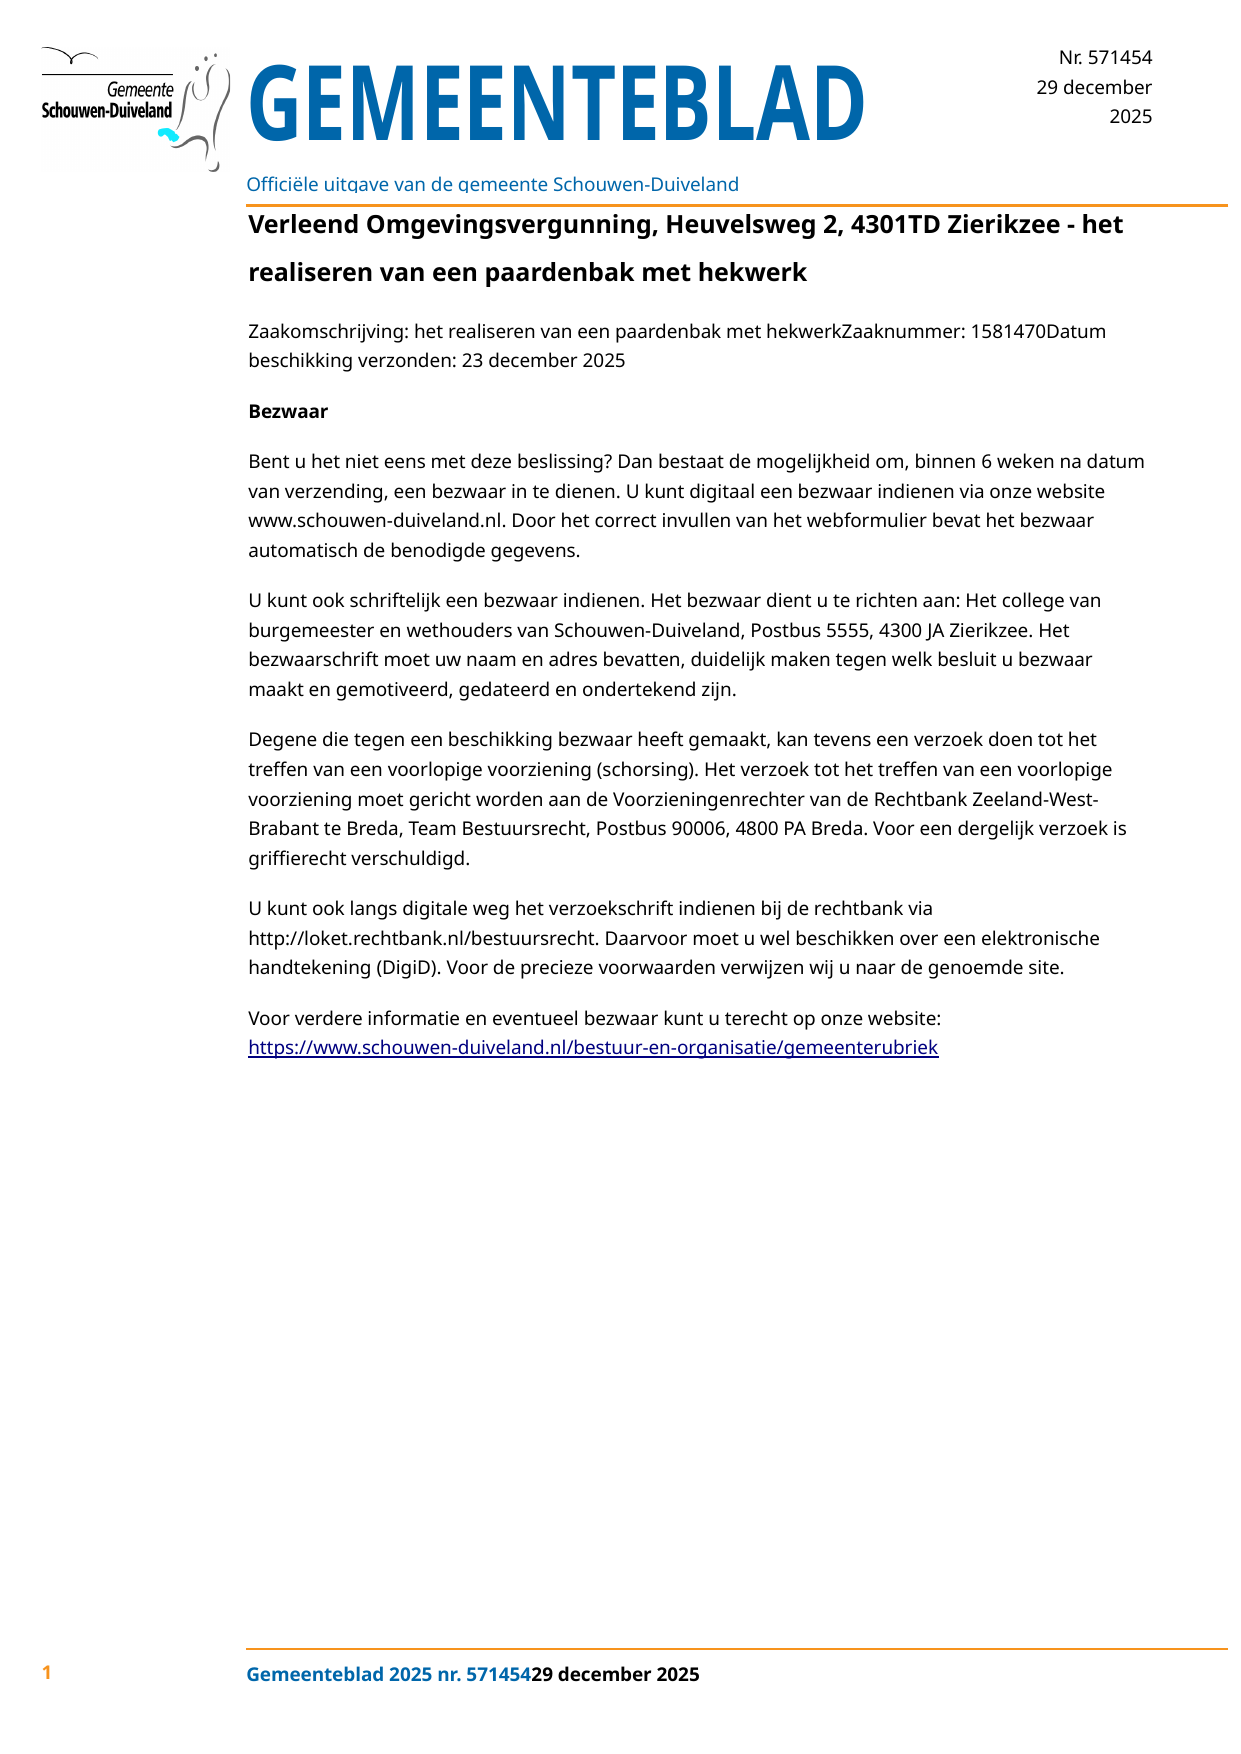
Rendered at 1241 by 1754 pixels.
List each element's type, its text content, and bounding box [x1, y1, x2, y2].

text Bent u het niet eens met deze beslissing? Dan bestaat de mogelijkheid om, binnen 6 weken na datum van verzending, een bezwaar in te dienen. U kunt digitaal een bezwaar indienen via onze website www.schouwen-duiveland.nl. Door het correct invullen van het webformulier bevat het bezwaar automatisch de benodigde gegevens. [248, 448, 1152, 563]
text Verleend Omgevingsvergunning, Heuvelsweg 2, 4301TD Zierikzee - het realiseren van een paardenbak met hekwerk [248, 207, 1152, 288]
text Degene die tegen een beschikking bezwaar heeft gemaakt, kan tevens een verzoek doen tot het treffen van een voorlopige voorziening (schorsing). Het verzoek tot het treffen van een voorlopige voorziening moet gericht worden aan de Voorzieningenrechter van de Rechtbank Zeeland-West-Brabant te Breda, Team Bestuursrecht, Postbus 90006, 4800 PA Breda. Voor een dergelijk verzoek is griffierecht verschuldigd. [248, 727, 1152, 871]
picture [41, 47, 231, 172]
text U kunt ook schriftelijk een bezwaar indienen. Het bezwaar dient u te richten aan: Het college van burgemeester en wethouders van Schouwen-Duiveland, Postbus 5555, 4300 JA Zierikzee. Het bezwaarschrift moet uw naam en adres bevatten, duidelijk maken tegen welk besluit u bezwaar maakt en gemotiveerd, gedateerd en ondertekend zijn. [248, 587, 1152, 702]
text Zaakomschrijving: het realiseren van een paardenbak met hekwerkZaaknummer: 1581470Datum beschikking verzonden: 23 december 2025 [248, 318, 1152, 373]
text U kunt ook langs digitale weg het verzoekschrift indienen bij de rechtbank via http://loket.rechtbank.nl/bestuursrecht. Daarvoor moet u wel beschikken over een elektronische handtekening (DigiD). Voor de precieze voorwaarden verwijzen wij u naar de genoemde site. [248, 895, 1152, 980]
text Voor verdere informatie en eventueel bezwaar kunt u terecht op onze website: https://www.schouwen-duiveland.nl/bestuur-en-organisatie/gemeenterubriek [248, 1005, 1152, 1060]
text Bezwaar [248, 398, 1152, 424]
